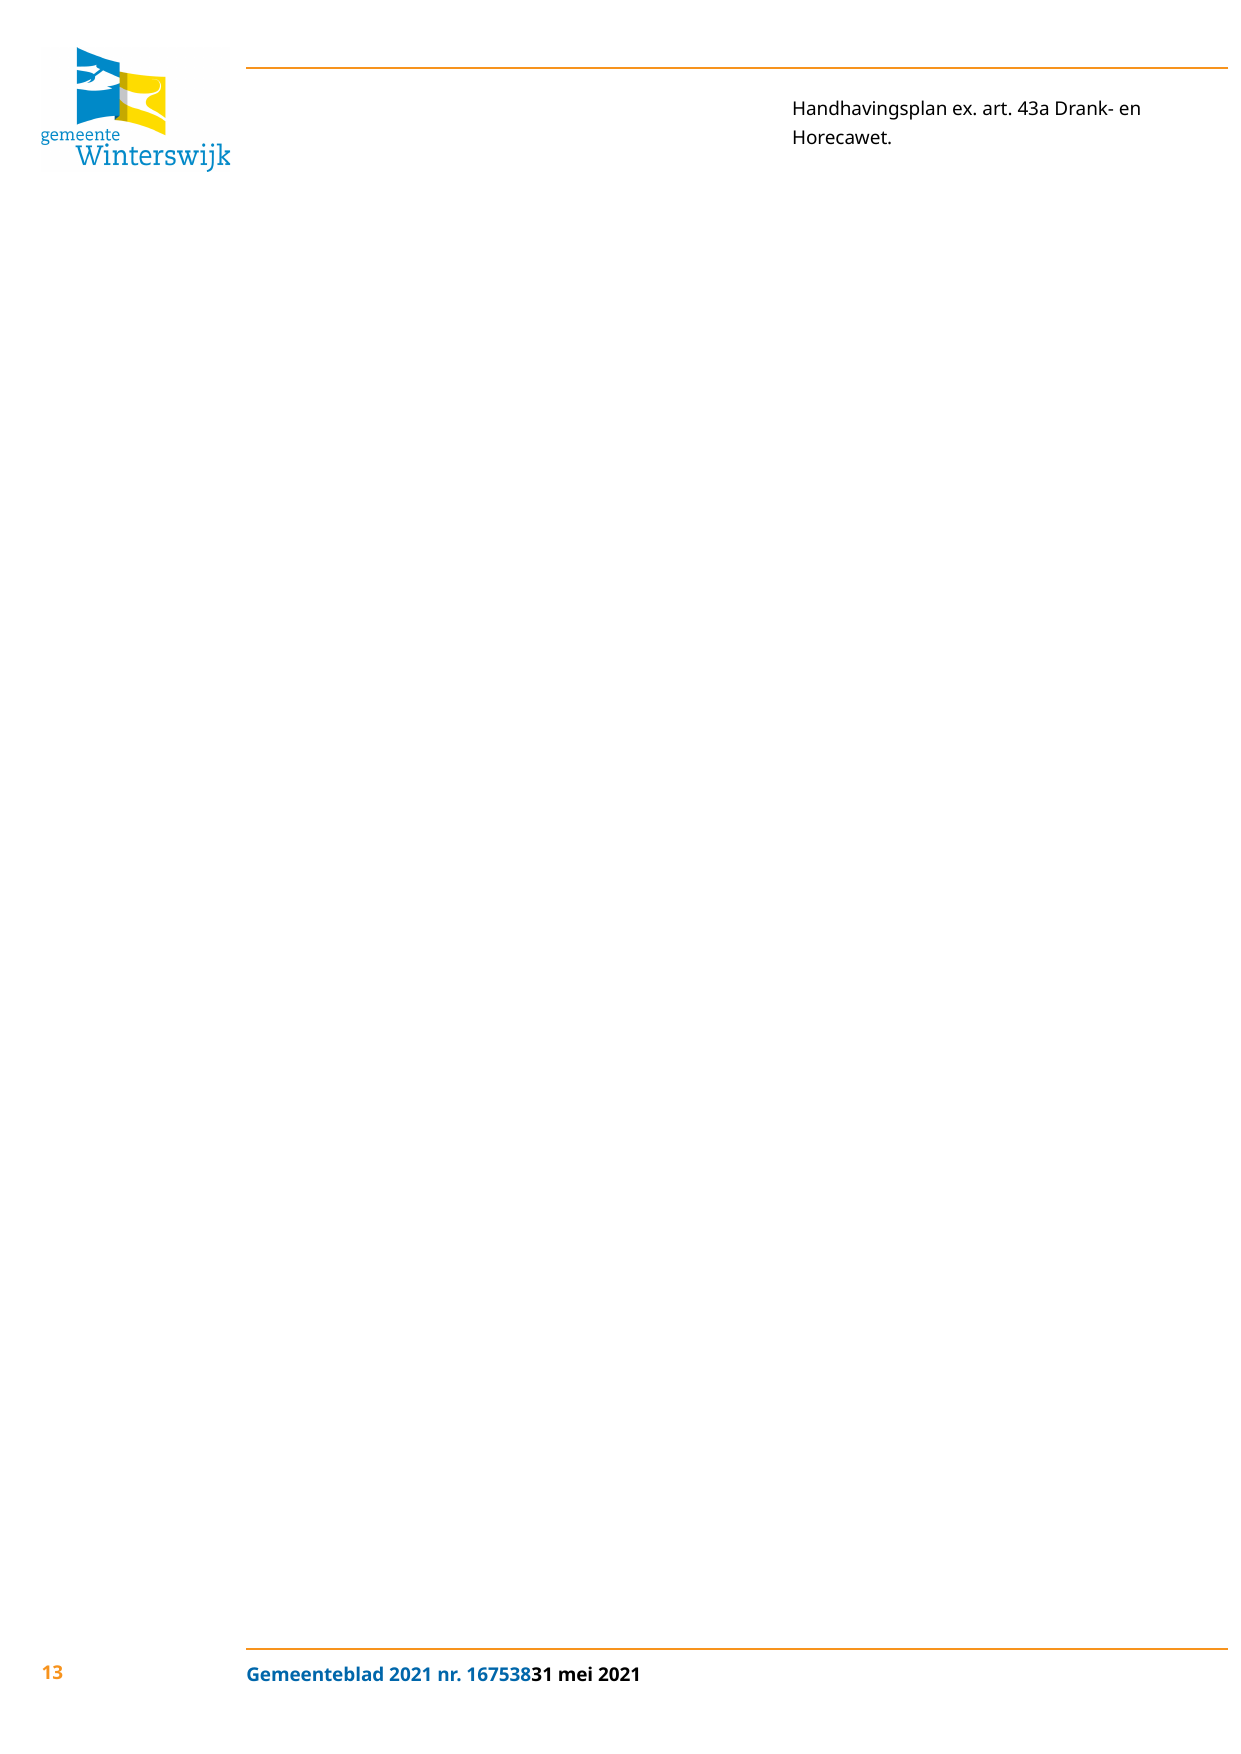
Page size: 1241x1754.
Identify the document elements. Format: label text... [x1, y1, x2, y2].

picture [41, 47, 231, 172]
picture [225, 153, 231, 162]
table_cell [248, 95, 432, 150]
table_cell Handhavingsplan ex. art. 43a Drank- en Horecawet. [792, 95, 1152, 150]
table_cell [432, 95, 792, 150]
